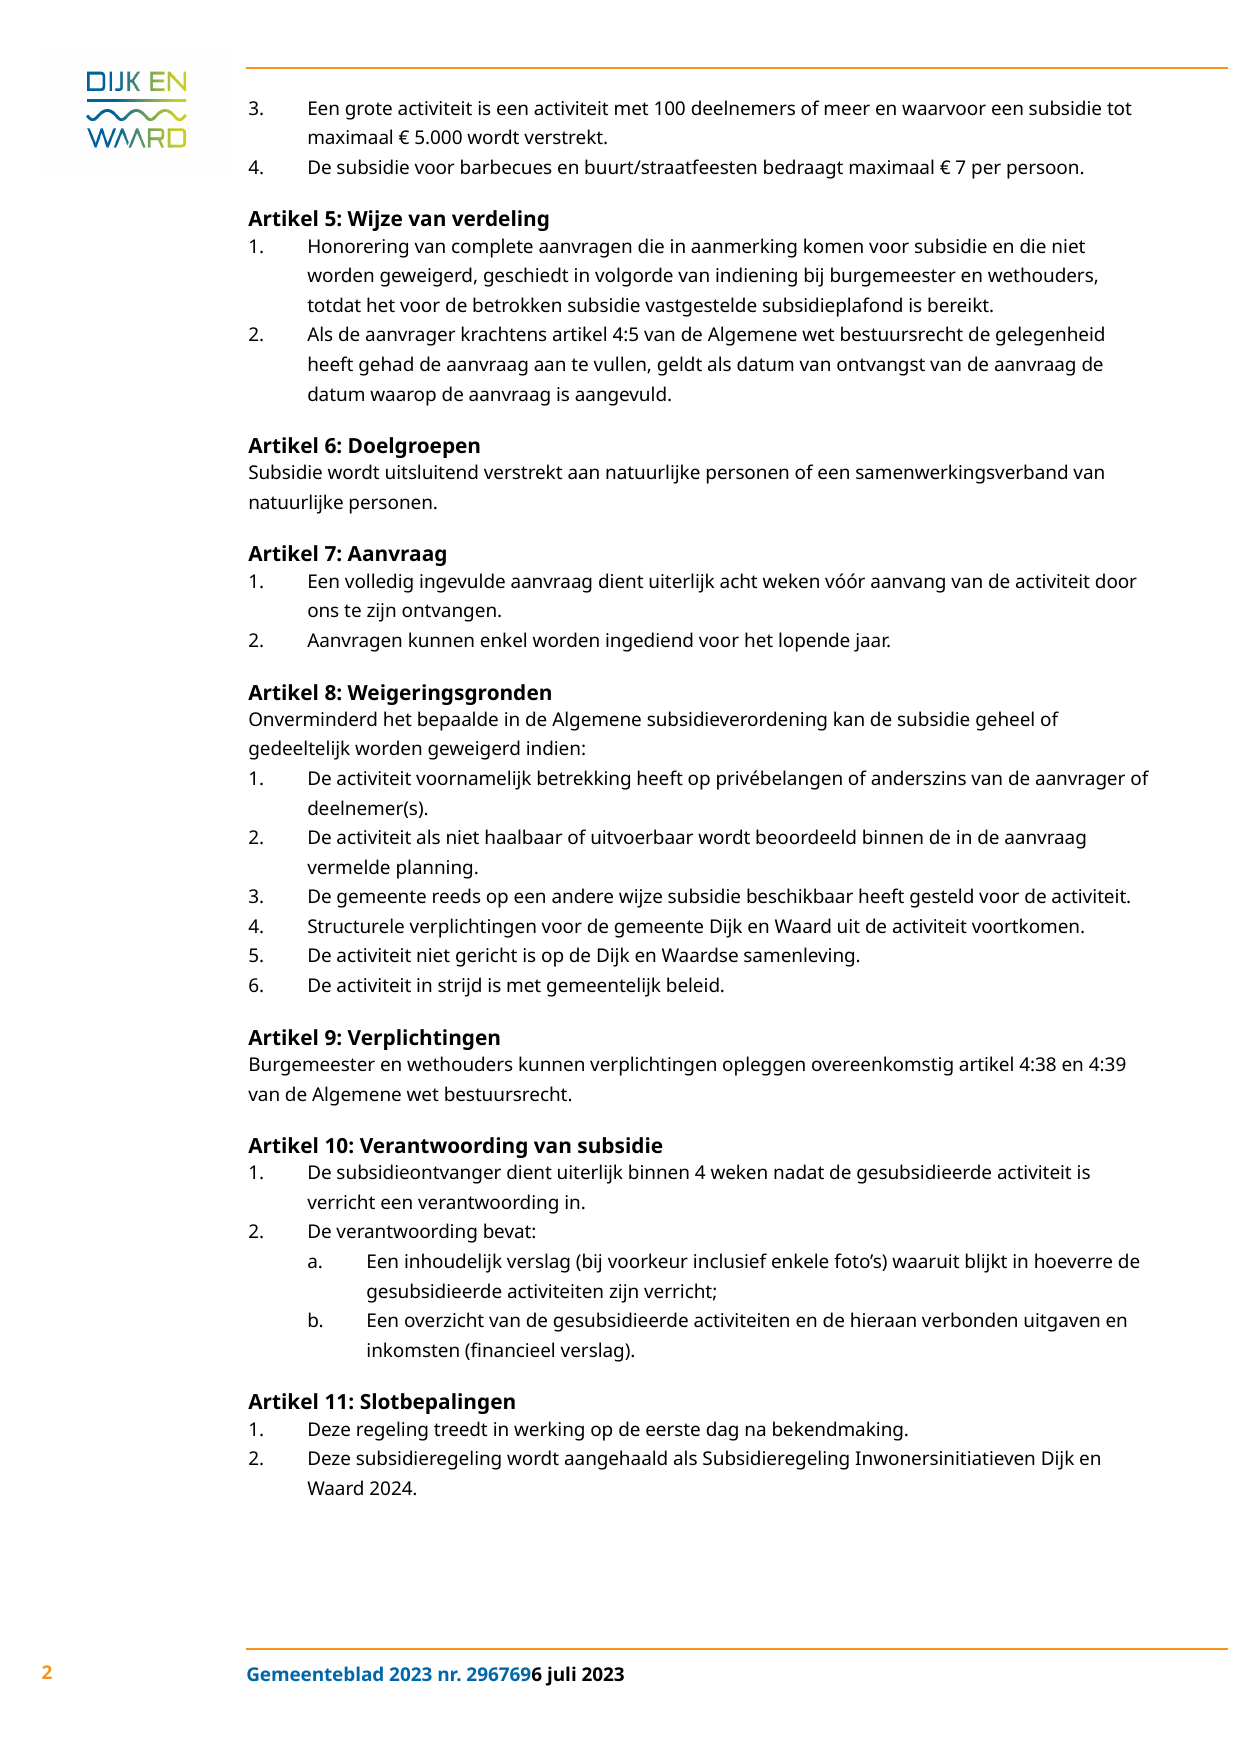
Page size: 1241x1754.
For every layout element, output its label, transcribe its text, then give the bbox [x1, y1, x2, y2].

list Structurele verplichtingen voor de gemeente Dijk en Waard uit de activiteit voortkomen. [248, 913, 1152, 939]
list De activiteit als niet haalbaar of uitvoerbaar wordt beoordeeld binnen de in de aanvraag vermelde planning. [248, 824, 1152, 880]
list Aanvragen kunnen enkel worden ingediend voor het lopende jaar. [248, 627, 1152, 653]
text Subsidie wordt uitsluitend verstrekt aan natuurlijke personen of een samenwerkingsverband van natuurlijke personen. [248, 459, 1152, 515]
list De subsidieontvanger dient uiterlijk binnen 4 weken nadat de gesubsidieerde activiteit is verricht een verantwoording in. [248, 1159, 1152, 1215]
text Artikel 10: Verantwoording van subsidie [248, 1131, 1152, 1159]
list Deze subsidieregeling wordt aangehaald als Subsidieregeling Inwonersinitiatieven Dijk en Waard 2024. [248, 1446, 1152, 1501]
text Artikel 9: Verplichtingen [248, 1023, 1152, 1051]
text Onverminderd het bepaalde in de Algemene subsidieverordening kan de subsidie geheel of gedeeltelijk worden geweigerd indien: [248, 706, 1152, 761]
list Een grote activiteit is een activiteit met 100 deelnemers of meer en waarvoor een subsidie tot maximaal € 5.000 wordt verstrekt. [248, 95, 1152, 150]
text Burgemeester en wethouders kunnen verplichtingen opleggen overeenkomstig artikel 4:38 en 4:39 van de Algemene wet bestuursrecht. [248, 1051, 1152, 1106]
picture [41, 47, 231, 172]
text Artikel 5: Wijze van verdeling [248, 204, 1152, 233]
list Een inhoudelijk verslag (bij voorkeur inclusief enkele foto’s) waaruit blijkt in hoeverre de gesubsidieerde activiteiten zijn verricht; [307, 1248, 1152, 1304]
list Honorering van complete aanvragen die in aanmerking komen voor subsidie en die niet worden geweigerd, geschiedt in volgorde van indiening bij burgemeester en wethouders, totdat het voor de betrokken subsidie vastgestelde subsidieplafond is bereikt. [248, 233, 1152, 318]
text Artikel 8: Weigeringsgronden [248, 678, 1152, 706]
list De verantwoording bevat: [248, 1219, 1152, 1244]
list Een volledig ingevulde aanvraag dient uiterlijk acht weken vóór aanvang van de activiteit door ons te zijn ontvangen. [248, 568, 1152, 623]
list De activiteit niet gericht is op de Dijk en Waardse samenleving. [248, 943, 1152, 968]
list De subsidie voor barbecues en buurt/straatfeesten bedraagt maximaal € 7 per persoon. [248, 154, 1152, 180]
list De gemeente reeds op een andere wijze subsidie beschikbaar heeft gesteld voor de activiteit. [248, 883, 1152, 909]
list De activiteit in strijd is met gemeentelijk beleid. [248, 972, 1152, 998]
list Als de aanvrager krachtens artikel 4:5 van de Algemene wet bestuursrecht de gelegenheid heeft gehad de aanvraag aan te vullen, geldt als datum van ontvangst van de aanvraag de datum waarop de aanvraag is aangevuld. [248, 322, 1152, 406]
text Artikel 6: Doelgroepen [248, 431, 1152, 459]
list De activiteit voornamelijk betrekking heeft op privébelangen of anderszins van de aanvrager of deelnemer(s). [248, 765, 1152, 821]
list Deze regeling treedt in werking op de eerste dag na bekendmaking. [248, 1416, 1152, 1442]
list Een overzicht van de gesubsidieerde activiteiten en de hieraan verbonden uitgaven en inkomsten (financieel verslag). [307, 1307, 1152, 1363]
text Artikel 11: Slotbepalingen [248, 1387, 1152, 1416]
text Artikel 7: Aanvraag [248, 539, 1152, 568]
